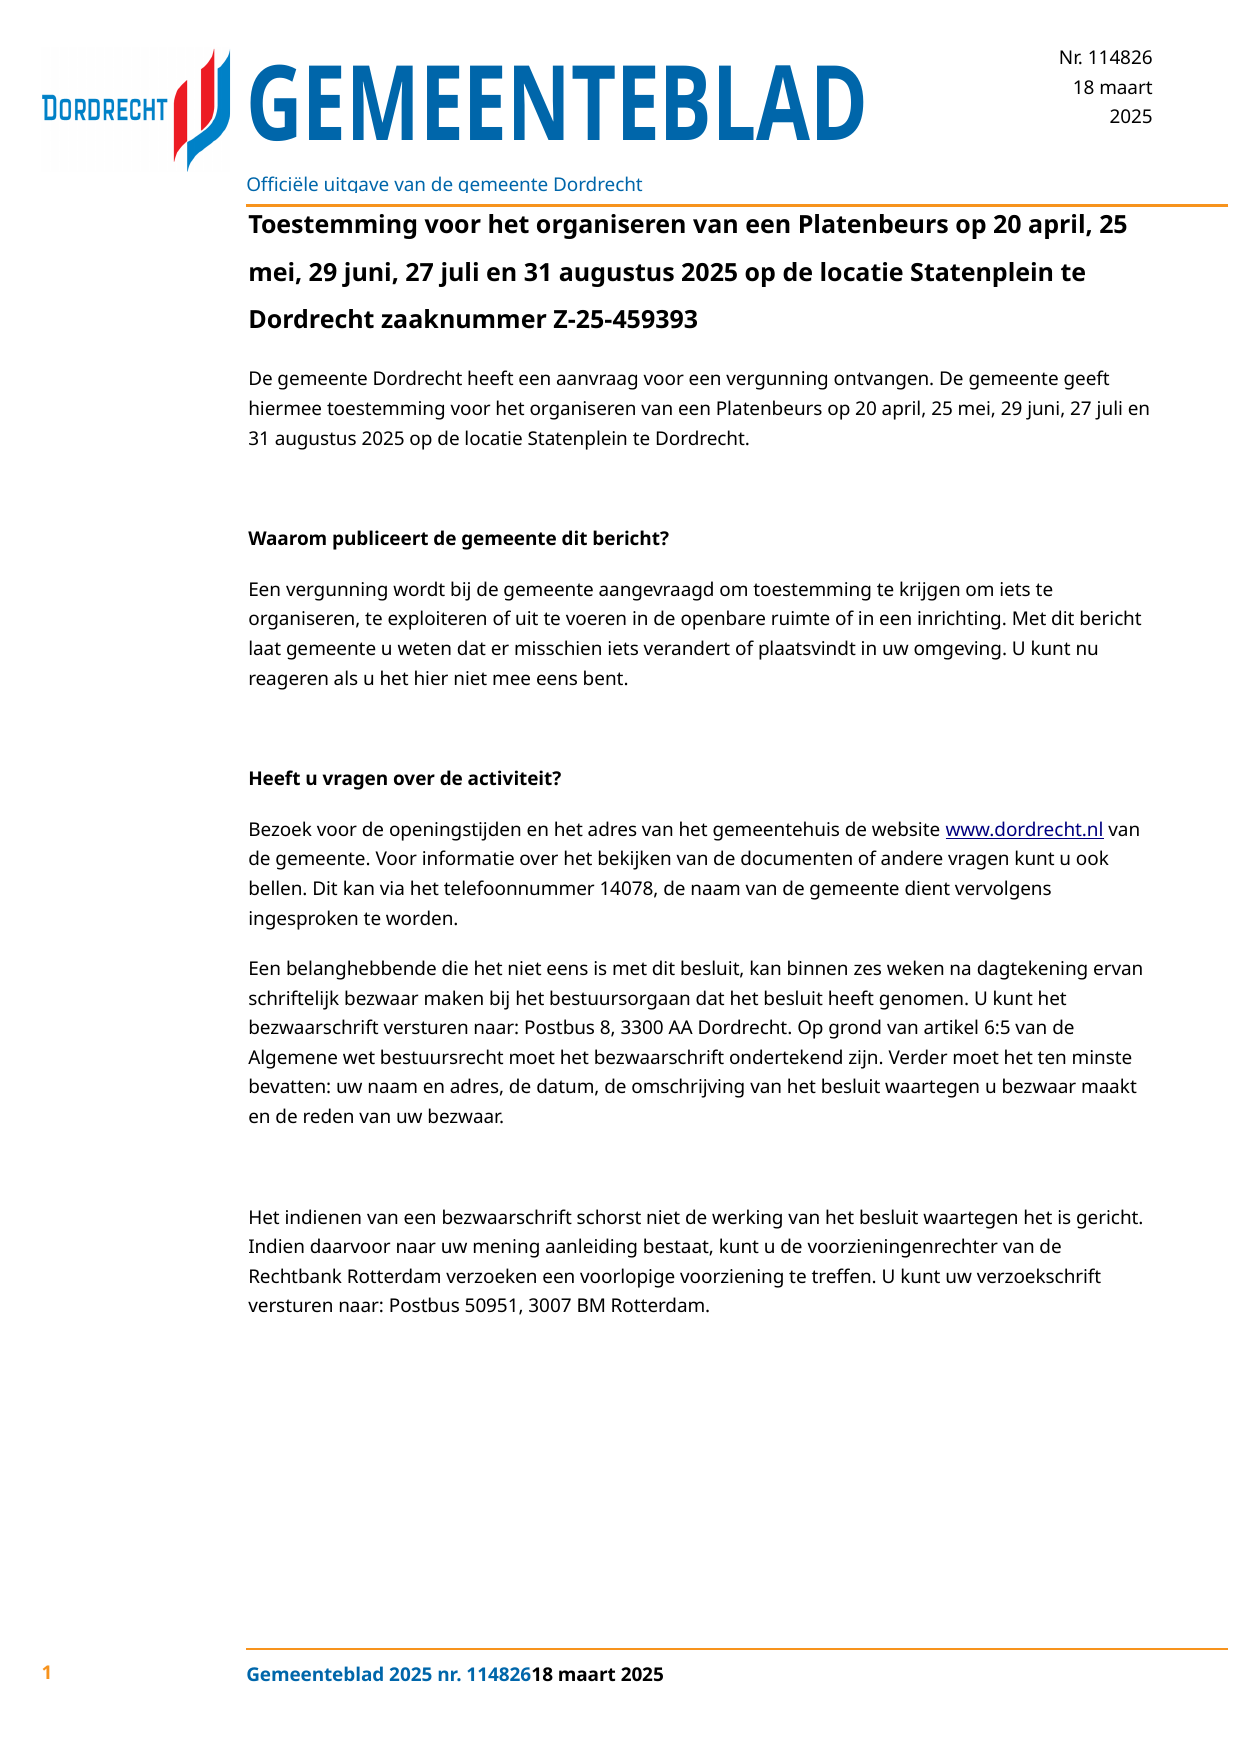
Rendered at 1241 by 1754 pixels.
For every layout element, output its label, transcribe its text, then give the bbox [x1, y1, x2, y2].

text Een vergunning wordt bij de gemeente aangevraagd om toestemming te krijgen om iets te organiseren, te exploiteren of uit te voeren in de openbare ruimte of in een inrichting. Met dit bericht laat gemeente u weten dat er misschien iets verandert of plaatsvindt in uw omgeving. U kunt nu reageren als u het hier niet mee eens bent. [248, 576, 1152, 690]
text Een belanghebbende die het niet eens is met dit besluit, kan binnen zes weken na dagtekening ervan schriftelijk bezwaar maken bij het bestuursorgaan dat het besluit heeft genomen. U kunt het bezwaarschrift versturen naar: Postbus 8, 3300 AA Dordrecht. Op grond van artikel 6:5 van de Algemene wet bestuursrecht moet het bezwaarschrift ondertekend zijn. Verder moet het ten minste bevatten: uw naam en adres, de datum, de omschrijving van het besluit waartegen u bezwaar maakt en de reden van uw bezwaar. [248, 955, 1152, 1129]
picture [41, 47, 231, 172]
text Bezoek voor de openingstijden en het adres van het gemeentehuis de website www.dordrecht.nl van de gemeente. Voor informatie over het bekijken van de documenten of andere vragen kunt u ook bellen. Dit kan via het telefoonnummer 14078, de naam van de gemeente dient vervolgens ingesproken te worden. [248, 816, 1152, 930]
text Waarom publiceert de gemeente dit bericht? [248, 526, 1152, 551]
text Toestemming voor het organiseren van een Platenbeurs op 20 april, 25 mei, 29 juni, 27 juli en 31 augustus 2025 op de locatie Statenplein te Dordrecht zaaknummer Z-25-459393 [248, 207, 1152, 336]
text Het indienen van een bezwaarschrift schorst niet de werking van het besluit waartegen het is gericht. Indien daarvoor naar uw mening aanleiding bestaat, kunt u de voorzieningenrechter van de Rechtbank Rotterdam verzoeken een voorlopige voorziening te treffen. U kunt uw verzoekschrift versturen naar: Postbus 50951, 3007 BM Rotterdam. [248, 1204, 1152, 1318]
text De gemeente Dordrecht heeft een aanvraag voor een vergunning ontvangen. De gemeente geeft hiermee toestemming voor het organiseren van een Platenbeurs op 20 april, 25 mei, 29 juni, 27 juli en 31 augustus 2025 op de locatie Statenplein te Dordrecht. [248, 366, 1152, 450]
text Heeft u vragen over de activiteit? [248, 766, 1152, 791]
